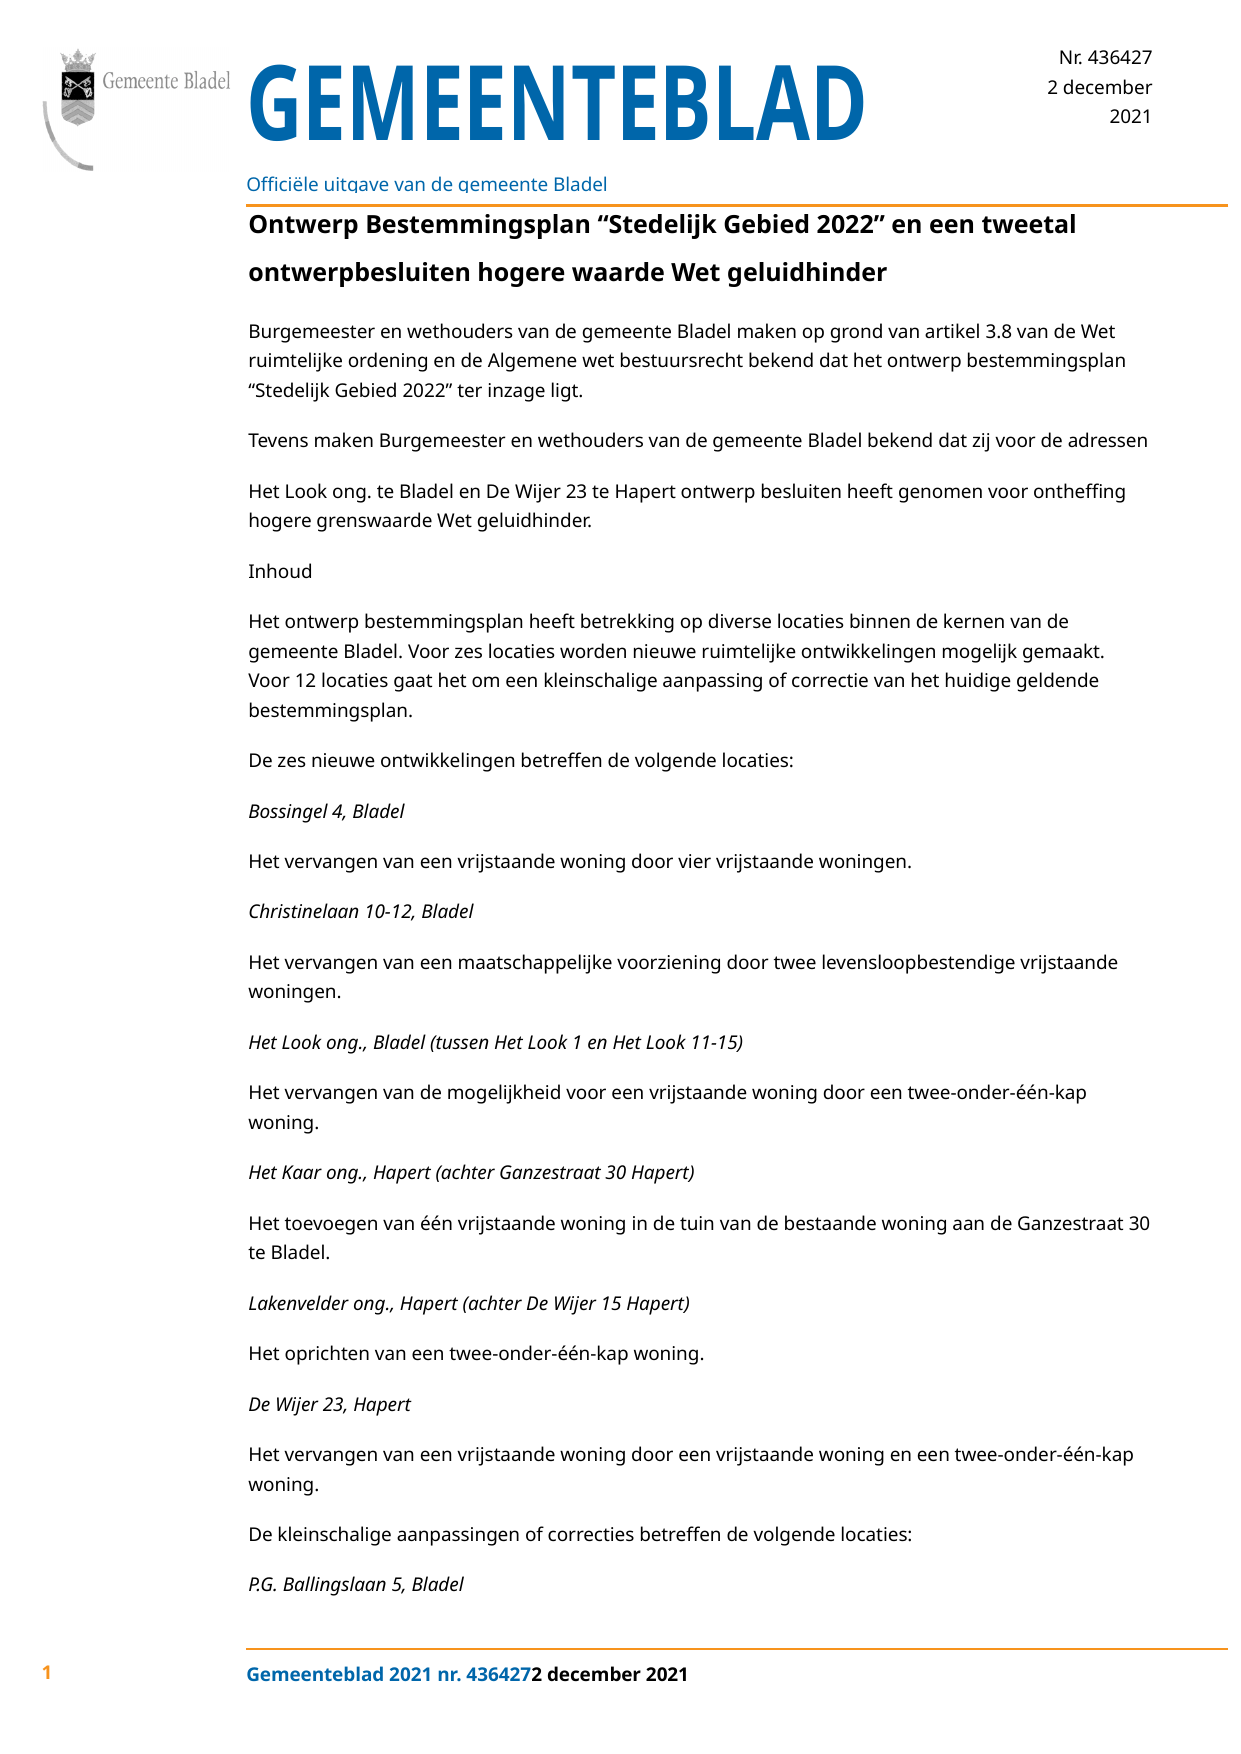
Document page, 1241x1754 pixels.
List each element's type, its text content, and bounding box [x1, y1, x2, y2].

text Het Kaar ong., Hapert (achter Ganzestraat 30 Hapert) [248, 1159, 1152, 1185]
text De zes nieuwe ontwikkelingen betreffen de volgende locaties: [248, 747, 1152, 773]
text Het oprichten van een twee-onder-één-kap woning. [248, 1340, 1152, 1366]
text Ontwerp Bestemmingsplan “Stedelijk Gebied 2022” en een tweetal ontwerpbesluiten hogere waarde Wet geluidhinder [248, 207, 1152, 288]
text P.G. Ballingslaan 5, Bladel [248, 1572, 1152, 1597]
text Het Look ong. te Bladel en De Wijer 23 te Hapert ontwerp besluiten heeft genomen voor ontheffing hogere grenswaarde Wet geluidhinder. [248, 478, 1152, 533]
text De kleinschalige aanpassingen of correcties betreffen de volgende locaties: [248, 1521, 1152, 1547]
text Tevens maken Burgemeester en wethouders van de gemeente Bladel bekend dat zij voor de adressen [248, 427, 1152, 453]
text Het vervangen van een maatschappelijke voorziening door twee levensloopbestendige vrijstaande woningen. [248, 949, 1152, 1004]
text Het Look ong., Bladel (tussen Het Look 1 en Het Look 11-15) [248, 1029, 1152, 1055]
text Bossingel 4, Bladel [248, 798, 1152, 824]
text De Wijer 23, Hapert [248, 1391, 1152, 1417]
text Burgemeester en wethouders van de gemeente Bladel maken op grond van artikel 3.8 van de Wet ruimtelijke ordening en de Algemene wet bestuursrecht bekend dat het ontwerp bestemmingsplan “Stedelijk Gebied 2022” ter inzage ligt. [248, 318, 1152, 403]
text Het vervangen van een vrijstaande woning door vier vrijstaande woningen. [248, 848, 1152, 874]
text Het ontwerp bestemmingsplan heeft betrekking op diverse locaties binnen de kernen van de gemeente Bladel. Voor zes locaties worden nieuwe ruimtelijke ontwikkelingen mogelijk gemaakt. Voor 12 locaties gaat het om een kleinschalige aanpassing of correctie van het huidige geldende bestemmingsplan. [248, 608, 1152, 723]
text Het vervangen van de mogelijkheid voor een vrijstaande woning door een twee-onder-één-kap woning. [248, 1079, 1152, 1135]
text Lakenvelder ong., Hapert (achter De Wijer 15 Hapert) [248, 1290, 1152, 1316]
text Het toevoegen van één vrijstaande woning in de tuin van de bestaande woning aan de Ganzestraat 30 te Bladel. [248, 1210, 1152, 1265]
text Het vervangen van een vrijstaande woning door een vrijstaande woning en een twee-onder-één-kap woning. [248, 1441, 1152, 1497]
text Inhoud [248, 558, 1152, 584]
text Christinelaan 10-12, Bladel [248, 899, 1152, 924]
picture [41, 47, 231, 172]
